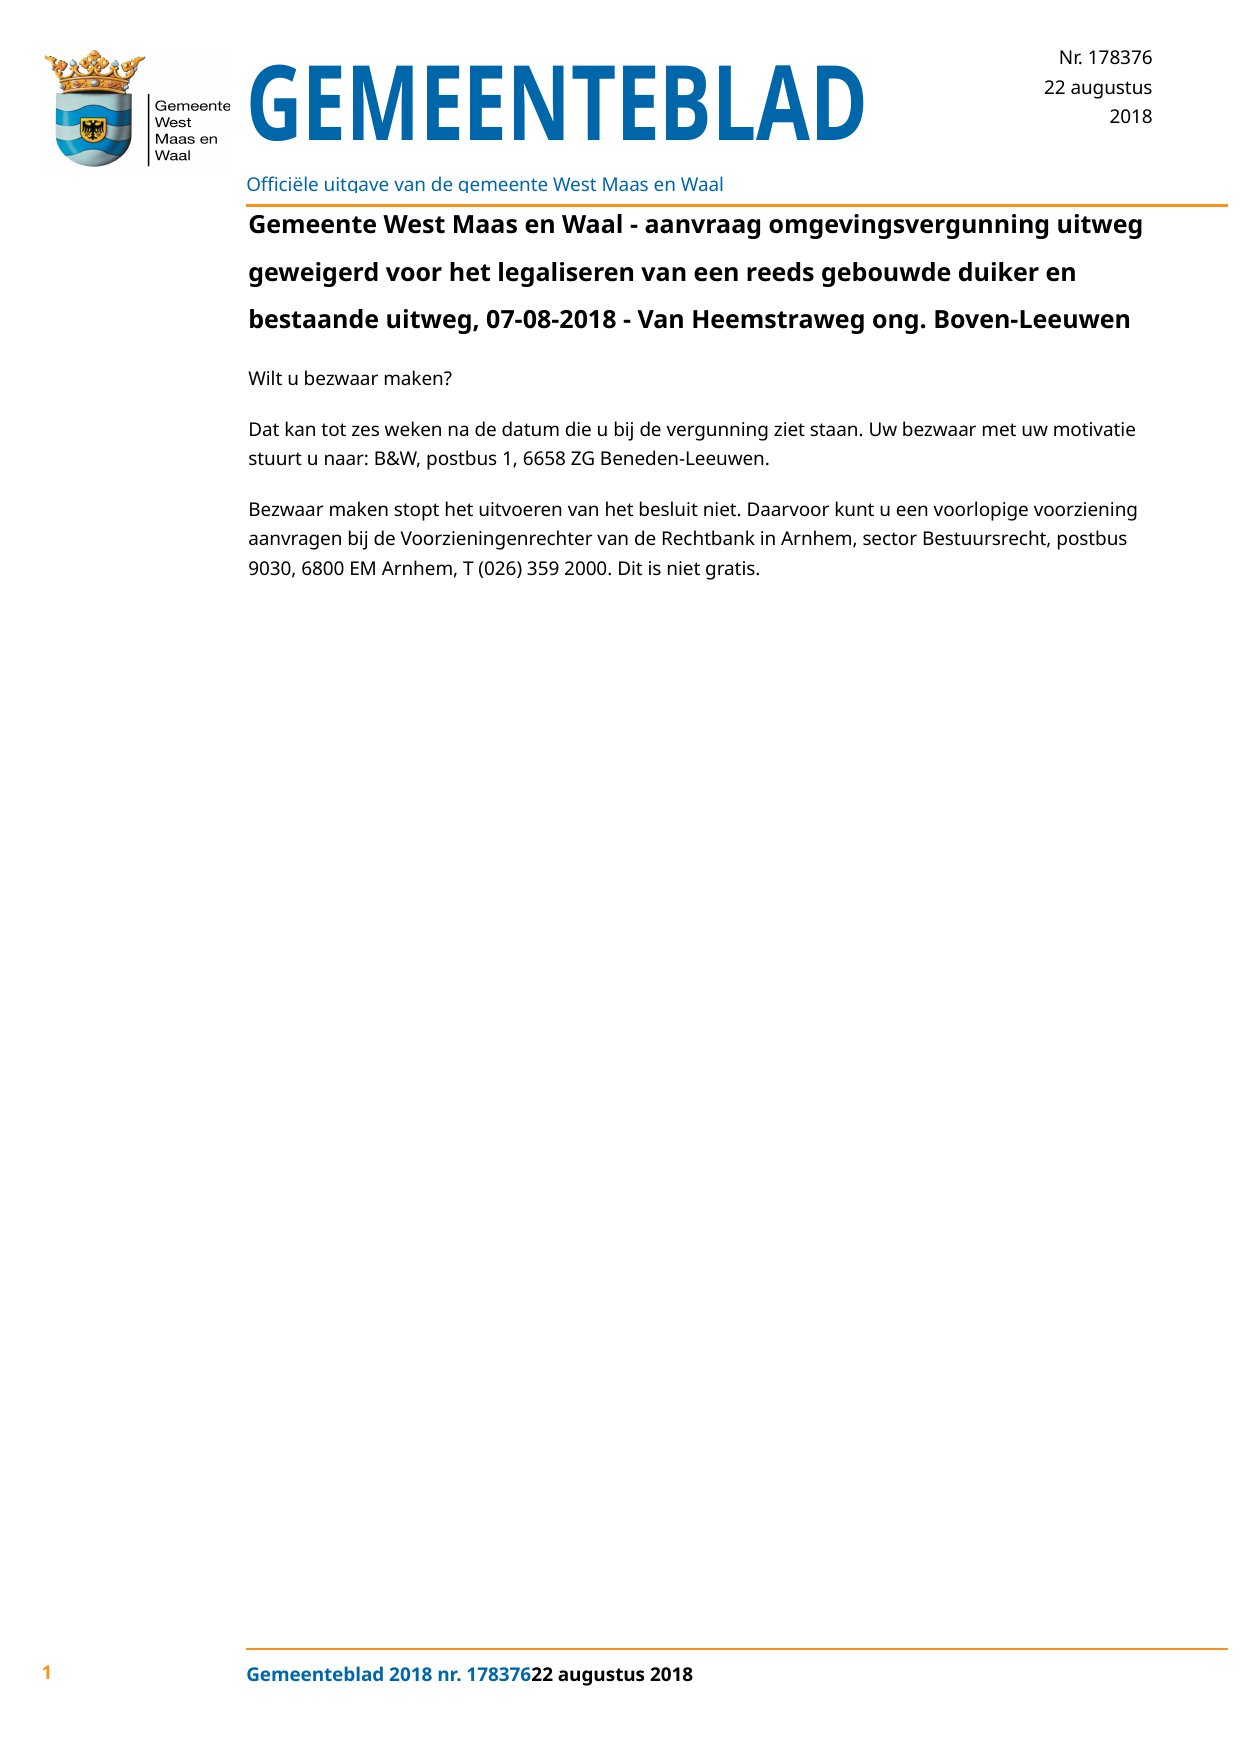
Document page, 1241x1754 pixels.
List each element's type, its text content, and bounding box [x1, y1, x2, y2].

text Gemeente West Maas en Waal - aanvraag omgevingsvergunning uitweg geweigerd voor het legaliseren van een reeds gebouwde duiker en bestaande uitweg, 07-08-2018 - Van Heemstraweg ong. Boven-Leeuwen [248, 207, 1152, 336]
picture [41, 47, 231, 172]
text Dat kan tot zes weken na de datum die u bij de vergunning ziet staan. Uw bezwaar met uw motivatie stuurt u naar: B&W, postbus 1, 6658 ZG Beneden-Leeuwen. [248, 416, 1152, 471]
text Wilt u bezwaar maken? [248, 366, 1152, 391]
text Bezwaar maken stopt het uitvoeren van het besluit niet. Daarvoor kunt u een voorlopige voorziening aanvragen bij de Voorzieningenrechter van de Rechtbank in Arnhem, sector Bestuursrecht, postbus 9030, 6800 EM Arnhem, T (026) 359 2000. Dit is niet gratis. [248, 496, 1152, 581]
